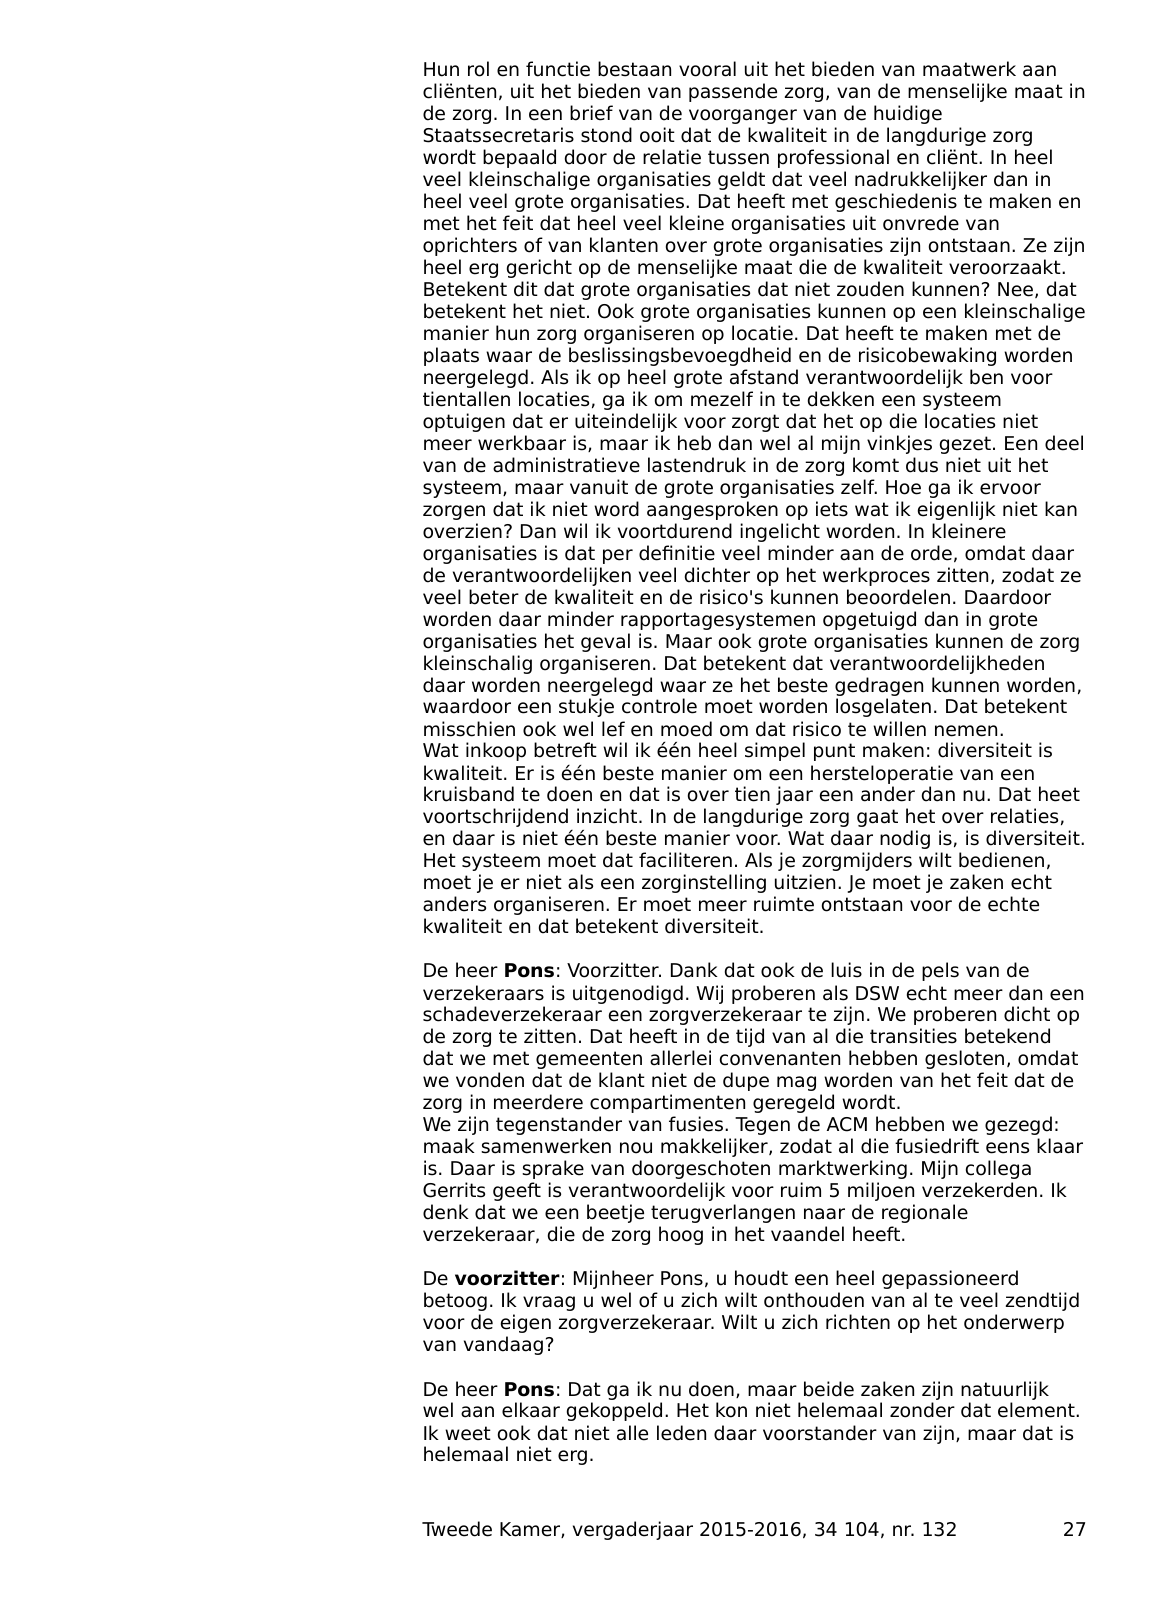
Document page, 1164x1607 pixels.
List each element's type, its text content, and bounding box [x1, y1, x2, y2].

text Wat inkoop betreft wil ik één heel simpel punt maken: diversiteit is kwaliteit. Er is één beste manier om een hersteloperatie van een kruisband te doen en dat is over tien jaar een ander dan nu. Dat heet voortschrijdend inzicht. In de langdurige zorg gaat het over relaties, en daar is niet één beste manier voor. Wat daar nodig is, is diversiteit. Het systeem moet dat faciliteren. Als je zorgmijders wilt bedienen, moet je er niet als een zorginstelling uitzien. Je moet je zaken echt anders organiseren. Er moet meer ruimte ontstaan voor de echte kwaliteit en dat betekent diversiteit. [422, 740, 1087, 938]
text De voorzitter: Mijnheer Pons, u houdt een heel gepassioneerd betoog. Ik vraag u wel of u zich wilt onthouden van al te veel zendtijd voor de eigen zorgverzekeraar. Wilt u zich richten op het onderwerp van vandaag? [422, 1268, 1087, 1356]
text We zijn tegenstander van fusies. Tegen de ACM hebben we gezegd: maak samenwerken nou makkelijker, zodat al die fusiedrift eens klaar is. Daar is sprake van doorgeschoten marktwerking. Mijn collega Gerrits geeft is verantwoordelijk voor ruim 5 miljoen verzekerden. Ik denk dat we een beetje terugverlangen naar de regionale verzekeraar, die de zorg hoog in het vaandel heeft. [422, 1114, 1087, 1246]
text Betekent dit dat grote organisaties dat niet zouden kunnen? Nee, dat betekent het niet. Ook grote organisaties kunnen op een kleinschalige manier hun zorg organiseren op locatie. Dat heeft te maken met de plaats waar de beslissingsbevoegdheid en de risicobewaking worden neergelegd. Als ik op heel grote afstand verantwoordelijk ben voor tientallen locaties, ga ik om mezelf in te dekken een systeem optuigen dat er uiteindelijk voor zorgt dat het op die locaties niet meer werkbaar is, maar ik heb dan wel al mijn vinkjes gezet. Een deel van de administratieve lastendruk in de zorg komt dus niet uit het systeem, maar vanuit de grote organisaties zelf. Hoe ga ik ervoor zorgen dat ik niet word aangesproken op iets wat ik eigenlijk niet kan overzien? Dan wil ik voortdurend ingelicht worden. In kleinere organisaties is dat per definitie veel minder aan de orde, omdat daar de verantwoordelijken veel dichter op het werkproces zitten, zodat ze veel beter de kwaliteit en de risico's kunnen beoordelen. Daardoor worden daar minder rapportagesystemen opgetuigd dan in grote organisaties het geval is. Maar ook grote organisaties kunnen de zorg kleinschalig organiseren. Dat betekent dat verantwoordelijkheden daar worden neergelegd waar ze het beste gedragen kunnen worden, waardoor een stukje controle moet worden losgelaten. Dat betekent misschien ook wel lef en moed om dat risico te willen nemen. [422, 279, 1087, 740]
text Hun rol en functie bestaan vooral uit het bieden van maatwerk aan cliënten, uit het bieden van passende zorg, van de menselijke maat in de zorg. In een brief van de voorganger van de huidige Staatssecretaris stond ooit dat de kwaliteit in de langdurige zorg wordt bepaald door de relatie tussen professional en cliënt. In heel veel kleinschalige organisaties geldt dat veel nadrukkelijker dan in heel veel grote organisaties. Dat heeft met geschiedenis te maken en met het feit dat heel veel kleine organisaties uit onvrede van oprichters of van klanten over grote organisaties zijn ontstaan. Ze zijn heel erg gericht op de menselijke maat die de kwaliteit veroorzaakt. [422, 59, 1087, 279]
text De heer Pons: Dat ga ik nu doen, maar beide zaken zijn natuurlijk wel aan elkaar gekoppeld. Het kon niet helemaal zonder dat element. Ik weet ook dat niet alle leden daar voorstander van zijn, maar dat is helemaal niet erg. [422, 1378, 1087, 1466]
text De heer Pons: Voorzitter. Dank dat ook de luis in de pels van de verzekeraars is uitgenodigd. Wij proberen als DSW echt meer dan een schadeverzekeraar een zorgverzekeraar te zijn. We proberen dicht op de zorg te zitten. Dat heeft in de tijd van al die transities betekend dat we met gemeenten allerlei convenanten hebben gesloten, omdat we vonden dat de klant niet de dupe mag worden van het feit dat de zorg in meerdere compartimenten geregeld wordt. [422, 960, 1087, 1114]
